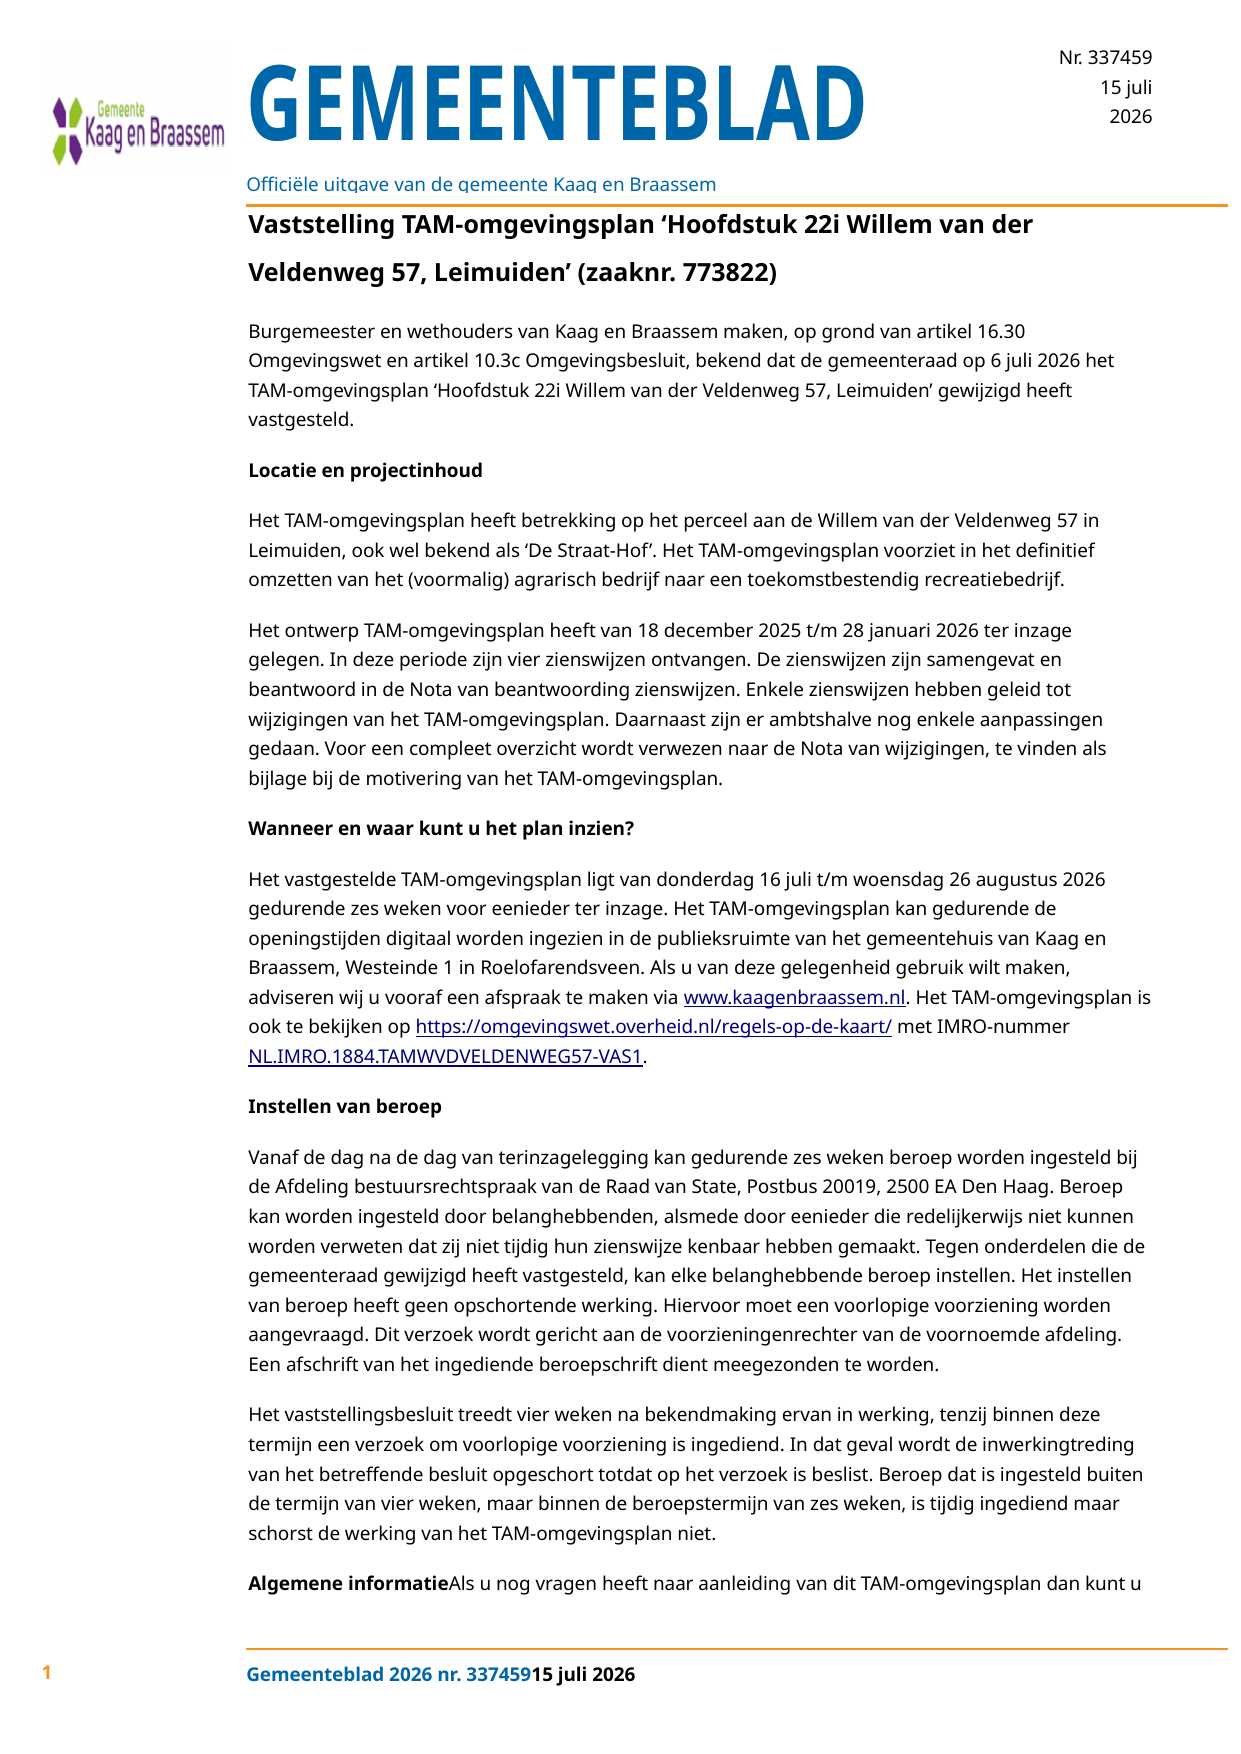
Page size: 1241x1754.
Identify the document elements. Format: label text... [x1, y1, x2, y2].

text Locatie en projectinhoud [248, 457, 1152, 483]
text Het vaststellingsbesluit treedt vier weken na bekendmaking ervan in werking, tenzij binnen deze termijn een verzoek om voorlopige voorziening is ingediend. In dat geval wordt de inwerkingtreding van het betreffende besluit opgeschort totdat op het verzoek is beslist. Beroep dat is ingesteld buiten de termijn van vier weken, maar binnen de beroepstermijn van zes weken, is tijdig ingediend maar schorst de werking van het TAM-omgevingsplan niet. [248, 1402, 1152, 1546]
picture [41, 47, 231, 172]
text Het vastgestelde TAM-omgevingsplan ligt van donderdag 16 juli t/m woensdag 26 augustus 2026 gedurende zes weken voor eenieder ter inzage. Het TAM-omgevingsplan kan gedurende de openingstijden digitaal worden ingezien in de publieksruimte van het gemeentehuis van Kaag en Braassem, Westeinde 1 in Roelofarendsveen. Als u van deze gelegenheid gebruik wilt maken, adviseren wij u vooraf een afspraak te maken via www.kaagenbraassem.nl. Het TAM-omgevingsplan is ook te bekijken op https://omgevingswet.overheid.nl/regels-op-de-kaart/ met IMRO-nummer NL.IMRO.1884.TAMWVDVELDENWEG57-VAS1. [248, 866, 1152, 1069]
text Instellen van beroep [248, 1094, 1152, 1119]
text Het ontwerp TAM-omgevingsplan heeft van 18 december 2025 t/m 28 januari 2026 ter inzage gelegen. In deze periode zijn vier zienswijzen ontvangen. De zienswijzen zijn samengevat en beantwoord in de Nota van beantwoording zienswijzen. Enkele zienswijzen hebben geleid tot wijzigingen van het TAM-omgevingsplan. Daarnaast zijn er ambtshalve nog enkele aanpassingen gedaan. Voor een compleet overzicht wordt verwezen naar de Nota van wijzigingen, te vinden als bijlage bij de motivering van het TAM-omgevingsplan. [248, 617, 1152, 791]
text Wanneer en waar kunt u het plan inzien? [248, 815, 1152, 841]
text Algemene informatieAls u nog vragen heeft naar aanleiding van dit TAM-omgevingsplan dan kunt u [248, 1570, 1152, 1596]
text Burgemeester en wethouders van Kaag en Braassem maken, op grond van artikel 16.30 Omgevingswet en artikel 10.3c Omgevingsbesluit, bekend dat de gemeenteraad op 6 juli 2026 het TAM-omgevingsplan ‘Hoofdstuk 22i Willem van der Veldenweg 57, Leimuiden’ gewijzigd heeft vastgesteld. [248, 318, 1152, 432]
text Vanaf de dag na de dag van terinzagelegging kan gedurende zes weken beroep worden ingesteld bij de Afdeling bestuursrechtspraak van de Raad van State, Postbus 20019, 2500 EA Den Haag. Beroep kan worden ingesteld door belanghebbenden, alsmede door eenieder die redelijkerwijs niet kunnen worden verweten dat zij niet tijdig hun zienswijze kenbaar hebben gemaakt. Tegen onderdelen die de gemeenteraad gewijzigd heeft vastgesteld, kan elke belanghebbende beroep instellen. Het instellen van beroep heeft geen opschortende werking. Hiervoor moet een voorlopige voorziening worden aangevraagd. Dit verzoek wordt gericht aan de voorzieningenrechter van de voornoemde afdeling. Een afschrift van het ingediende beroepschrift dient meegezonden te worden. [248, 1144, 1152, 1377]
text Het TAM-omgevingsplan heeft betrekking op het perceel aan de Willem van der Veldenweg 57 in Leimuiden, ook wel bekend als ‘De Straat-Hof’. Het TAM-omgevingsplan voorziet in het definitief omzetten van het (voormalig) agrarisch bedrijf naar een toekomstbestendig recreatiebedrijf. [248, 507, 1152, 592]
text Vaststelling TAM-omgevingsplan ‘Hoofdstuk 22i Willem van der Veldenweg 57, Leimuiden’ (zaaknr. 773822) [248, 207, 1152, 288]
